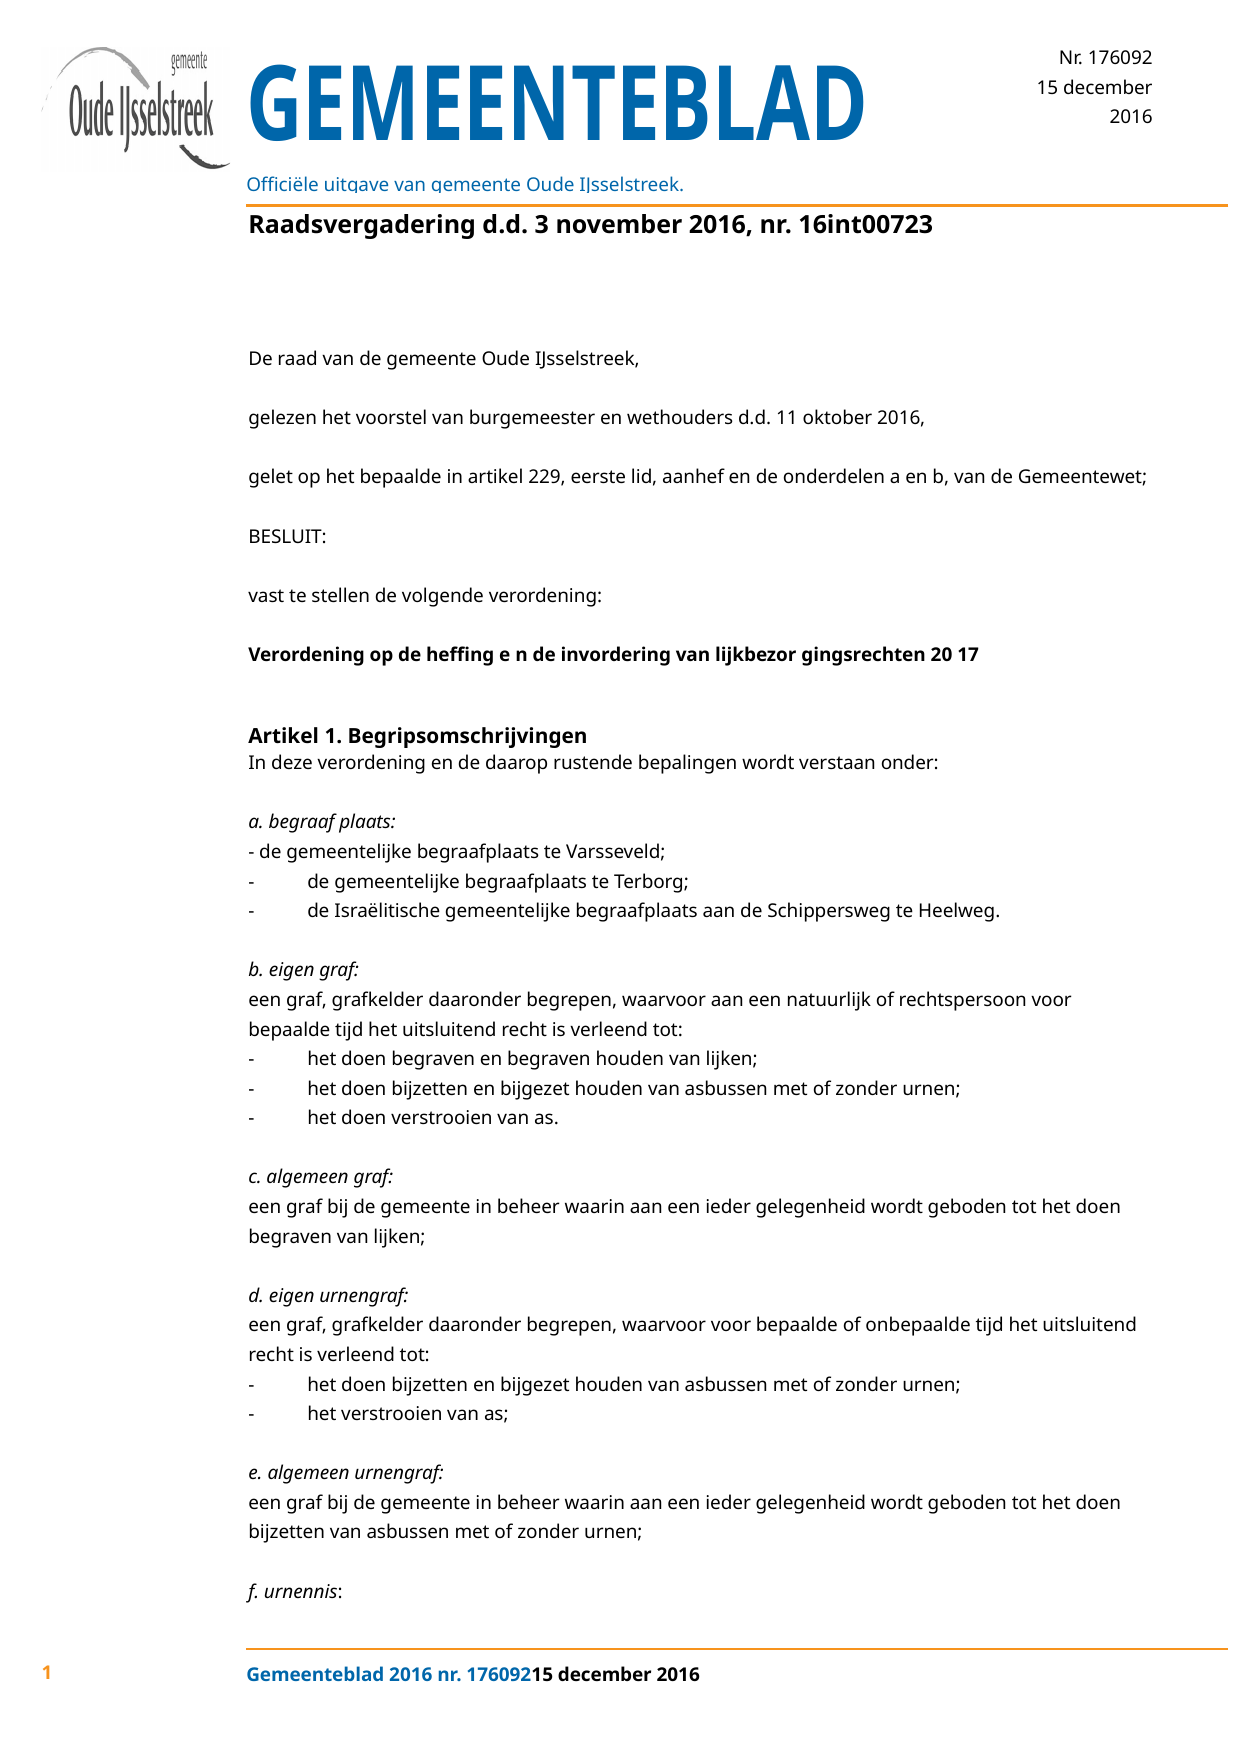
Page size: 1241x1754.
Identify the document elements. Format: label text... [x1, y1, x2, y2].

text - de gemeentelijke begraafplaats te Varsseveld; [248, 838, 1152, 864]
text BESLUIT: [248, 523, 1152, 548]
text een graf bij de gemeente in beheer waarin aan een ieder gelegenheid wordt geboden tot het doen bijzetten van asbussen met of zonder urnen; [248, 1489, 1152, 1544]
text f. urnennis: [248, 1578, 1152, 1604]
text een graf, grafkelder daaronder begrepen, waarvoor aan een natuurlijk of rechtspersoon voor bepaalde tijd het uitsluitend recht is verleend tot: [248, 986, 1152, 1042]
picture [41, 47, 231, 172]
text c. algemeen graf: [248, 1164, 1152, 1189]
text e. algemeen urnengraf: [248, 1459, 1152, 1485]
text a. begraaf plaats: [248, 809, 1152, 834]
list het doen verstrooien van as. [248, 1104, 1152, 1130]
text Artikel 1. Begripsomschrijvingen [248, 721, 1152, 749]
text een graf bij de gemeente in beheer waarin aan een ieder gelegenheid wordt geboden tot het doen begraven van lijken; [248, 1193, 1152, 1249]
list het doen bijzetten en bijgezet houden van asbussen met of zonder urnen; [248, 1371, 1152, 1397]
list de gemeentelijke begraafplaats te Terborg; [248, 868, 1152, 894]
list het verstrooien van as; [248, 1400, 1152, 1426]
text gelet op het bepaalde in artikel 229, eerste lid, aanhef en de onderdelen a en b, van de Gemeentewet; [248, 464, 1152, 489]
text De raad van de gemeente Oude IJsselstreek, [248, 345, 1152, 371]
list het doen bijzetten en bijgezet houden van asbussen met of zonder urnen; [248, 1075, 1152, 1101]
text d. eigen urnengraf: [248, 1282, 1152, 1308]
text Raadsvergadering d.d. 3 november 2016, nr. 16int00723 [248, 207, 1152, 241]
text Verordening op de heffing e n de invordering van lijkbezor gingsrechten 20 17 [248, 641, 1152, 667]
text een graf, grafkelder daaronder begrepen, waarvoor voor bepaalde of onbepaalde tijd het uitsluitend recht is verleend tot: [248, 1312, 1152, 1367]
text gelezen het voorstel van burgemeester en wethouders d.d. 11 oktober 2016, [248, 404, 1152, 430]
list de Israëlitische gemeentelijke begraafplaats aan de Schippersweg te Heelweg. [248, 897, 1152, 923]
list het doen begraven en begraven houden van lijken; [248, 1045, 1152, 1071]
text In deze verordening en de daarop rustende bepalingen wordt verstaan onder: [248, 749, 1152, 775]
text b. eigen graf: [248, 957, 1152, 982]
text vast te stellen de volgende verordening: [248, 582, 1152, 608]
